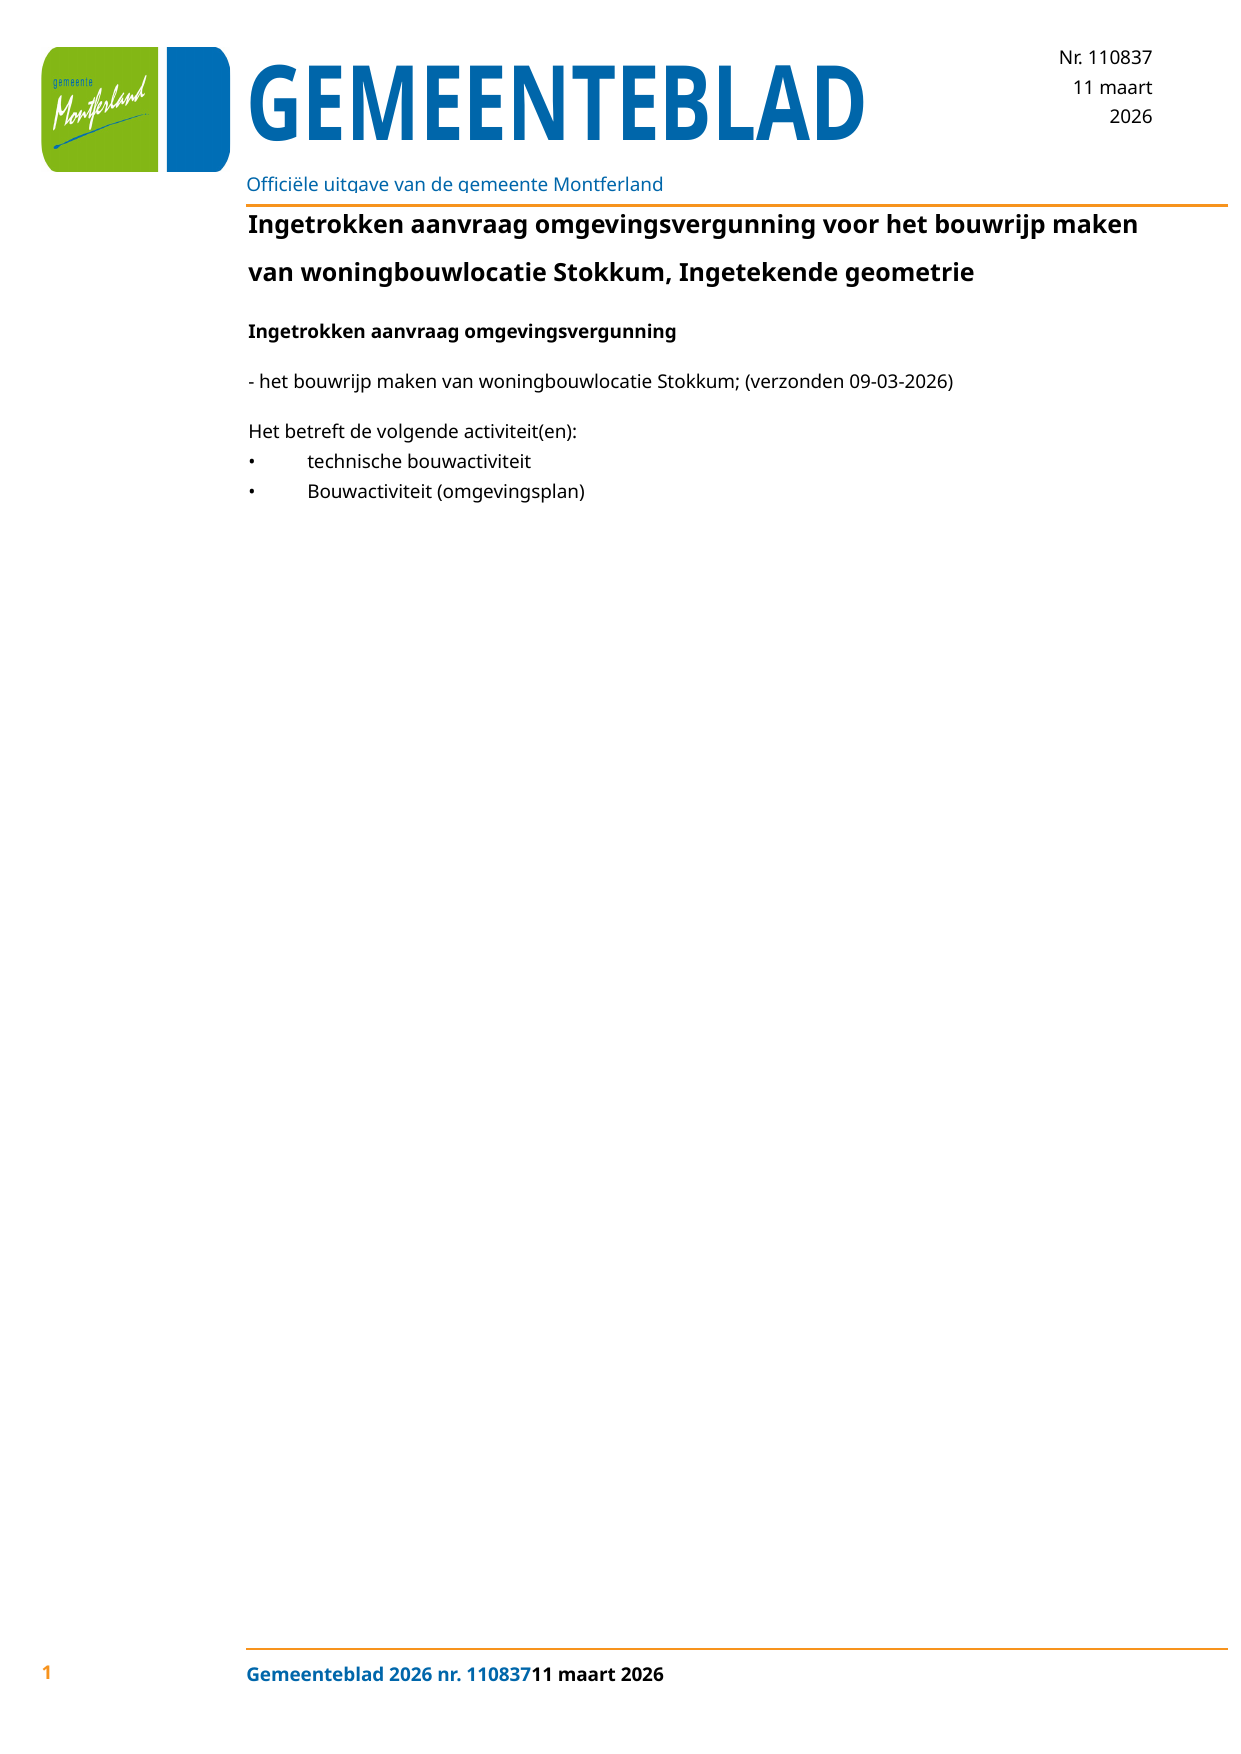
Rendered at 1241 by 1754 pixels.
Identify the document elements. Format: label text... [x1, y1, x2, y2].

text Het betreft de volgende activiteit(en): [248, 419, 1152, 444]
text Ingetrokken aanvraag omgevingsvergunning voor het bouwrijp maken van woningbouwlocatie Stokkum, Ingetekende geometrie [248, 207, 1152, 288]
text - het bouwrijp maken van woningbouwlocatie Stokkum; (verzonden 09-03-2026) [248, 368, 1152, 394]
text Ingetrokken aanvraag omgevingsvergunning [248, 318, 1152, 344]
list Bouwactiviteit (omgevingsplan) [248, 478, 1152, 504]
picture [41, 47, 231, 172]
list technische bouwactiviteit [248, 448, 1152, 474]
